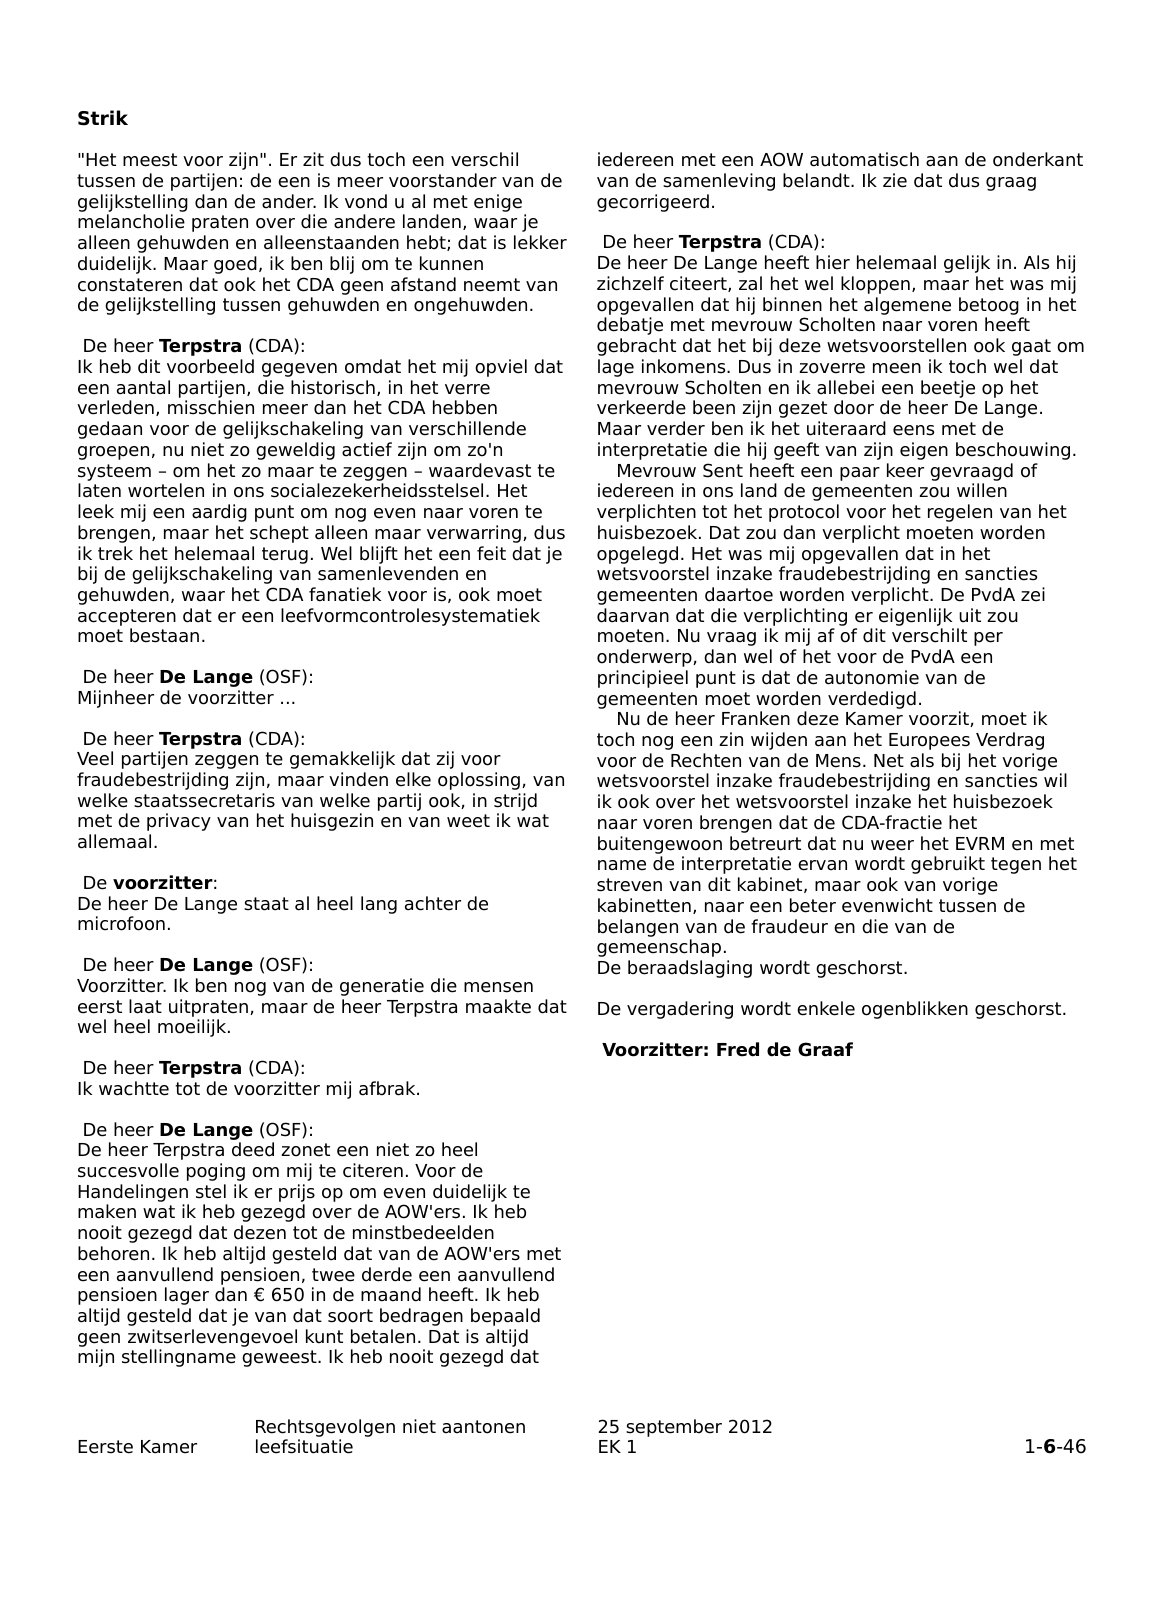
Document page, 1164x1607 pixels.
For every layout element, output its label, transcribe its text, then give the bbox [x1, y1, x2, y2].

text Ik wachtte tot de voorzitter mij afbrak. [77, 1079, 567, 1099]
text Mevrouw Sent heeft een paar keer gevraagd of iedereen in ons land de gemeenten zou willen verplichten tot het protocol voor het regelen van het huisbezoek. Dat zou dan verplicht moeten worden opgelegd. Het was mij opgevallen dat in het wetsvoorstel inzake fraudebestrijding en sancties gemeenten daartoe worden verplicht. De PvdA zei daarvan dat die verplichting er eigenlijk uit zou moeten. Nu vraag ik mij af of dit verschilt per onderwerp, dan wel of het voor de PvdA een principieel punt is dat de autonomie van de gemeenten moet worden verdedigd. [596, 460, 1087, 709]
text Voorzitter: Fred de Graaf [596, 1039, 1087, 1060]
text De beraadslaging wordt geschorst. [596, 958, 1087, 979]
text Voorzitter. Ik ben nog van de generatie die mensen eerst laat uitpraten, maar de heer Terpstra maakte dat wel heel moeilijk. [77, 976, 567, 1038]
text De heer De Lange (OSF): [77, 667, 567, 688]
text De heer Terpstra (CDA): [596, 232, 1087, 253]
text Veel partijen zeggen te gemakkelijk dat zij voor fraudebestrijding zijn, maar vinden elke oplossing, van welke staatssecretaris van welke partij ook, in strijd met de privacy van het huisgezin en van weet ik wat allemaal. [77, 749, 567, 853]
text Mijnheer de voorzitter ... [77, 688, 567, 708]
text De heer Terpstra (CDA): [77, 1058, 567, 1079]
text De voorzitter: [77, 873, 567, 893]
text "Het meest voor zijn". Er zit dus toch een verschil tussen de partijen: de een is meer voorstander van de gelijkstelling dan de ander. Ik vond u al met enige melancholie praten over die andere landen, waar je alleen gehuwden en alleenstaanden hebt; dat is lekker duidelijk. Maar goed, ik ben blij om te kunnen constateren dat ook het CDA geen afstand neemt van de gelijkstelling tussen gehuwden en ongehuwden. [77, 150, 567, 316]
text De vergadering wordt enkele ogenblikken geschorst. [596, 999, 1087, 1019]
text Ik heb dit voorbeeld gegeven omdat het mij opviel dat een aantal partijen, die historisch, in het verre verleden, misschien meer dan het CDA hebben gedaan voor de gelijkschakeling van verschillende groepen, nu niet zo geweldig actief zijn om zo'n systeem – om het zo maar te zeggen – waardevast te laten wortelen in ons socialezekerheidsstelsel. Het leek mij een aardig punt om nog even naar voren te brengen, maar het schept alleen maar verwarring, dus ik trek het helemaal terug. Wel blijft het een feit dat je bij de gelijkschakeling van samenlevenden en gehuwden, waar het CDA fanatiek voor is, ook moet accepteren dat er een leefvormcontrolesystematiek moet bestaan. [77, 357, 567, 647]
text De heer De Lange (OSF): [77, 1119, 567, 1140]
text iedereen met een AOW automatisch aan de onderkant van de samenleving belandt. Ik zie dat dus graag gecorrigeerd. [596, 150, 1087, 212]
text Nu de heer Franken deze Kamer voorzit, moet ik toch nog een zin wijden aan het Europees Verdrag voor de Rechten van de Mens. Net als bij het vorige wetsvoorstel inzake fraudebestrijding en sancties wil ik ook over het wetsvoorstel inzake het huisbezoek naar voren brengen dat de CDA-fractie het buitengewoon betreurt dat nu weer het EVRM en met name de interpretatie ervan wordt gebruikt tegen het streven van dit kabinet, maar ook van vorige kabinetten, naar een beter evenwicht tussen de belangen van de fraudeur en die van de gemeenschap. [596, 709, 1087, 958]
text De heer De Lange heeft hier helemaal gelijk in. Als hij zichzelf citeert, zal het wel kloppen, maar het was mij opgevallen dat hij binnen het algemene betoog in het debatje met mevrouw Scholten naar voren heeft gebracht dat het bij deze wetsvoorstellen ook gaat om lage inkomens. Dus in zoverre meen ik toch wel dat mevrouw Scholten en ik allebei een beetje op het verkeerde been zijn gezet door de heer De Lange. Maar verder ben ik het uiteraard eens met de interpretatie die hij geeft van zijn eigen beschouwing. [596, 253, 1087, 460]
text De heer Terpstra deed zonet een niet zo heel succesvolle poging om mij te citeren. Voor de Handelingen stel ik er prijs op om even duidelijk te maken wat ik heb gezegd over de AOW'ers. Ik heb nooit gezegd dat dezen tot de minstbedeelden behoren. Ik heb altijd gesteld dat van de AOW'ers met een aanvullend pensioen, twee derde een aanvullend pensioen lager dan € 650 in de maand heeft. Ik heb altijd gesteld dat je van dat soort bedragen bepaald geen zwitserlevengevoel kunt betalen. Dat is altijd mijn stellingname geweest. Ik heb nooit gezegd dat [77, 1140, 567, 1368]
text De heer De Lange staat al heel lang achter de microfoon. [77, 893, 567, 935]
text De heer Terpstra (CDA): [77, 728, 567, 749]
text De heer Terpstra (CDA): [77, 336, 567, 357]
text De heer De Lange (OSF): [77, 955, 567, 976]
